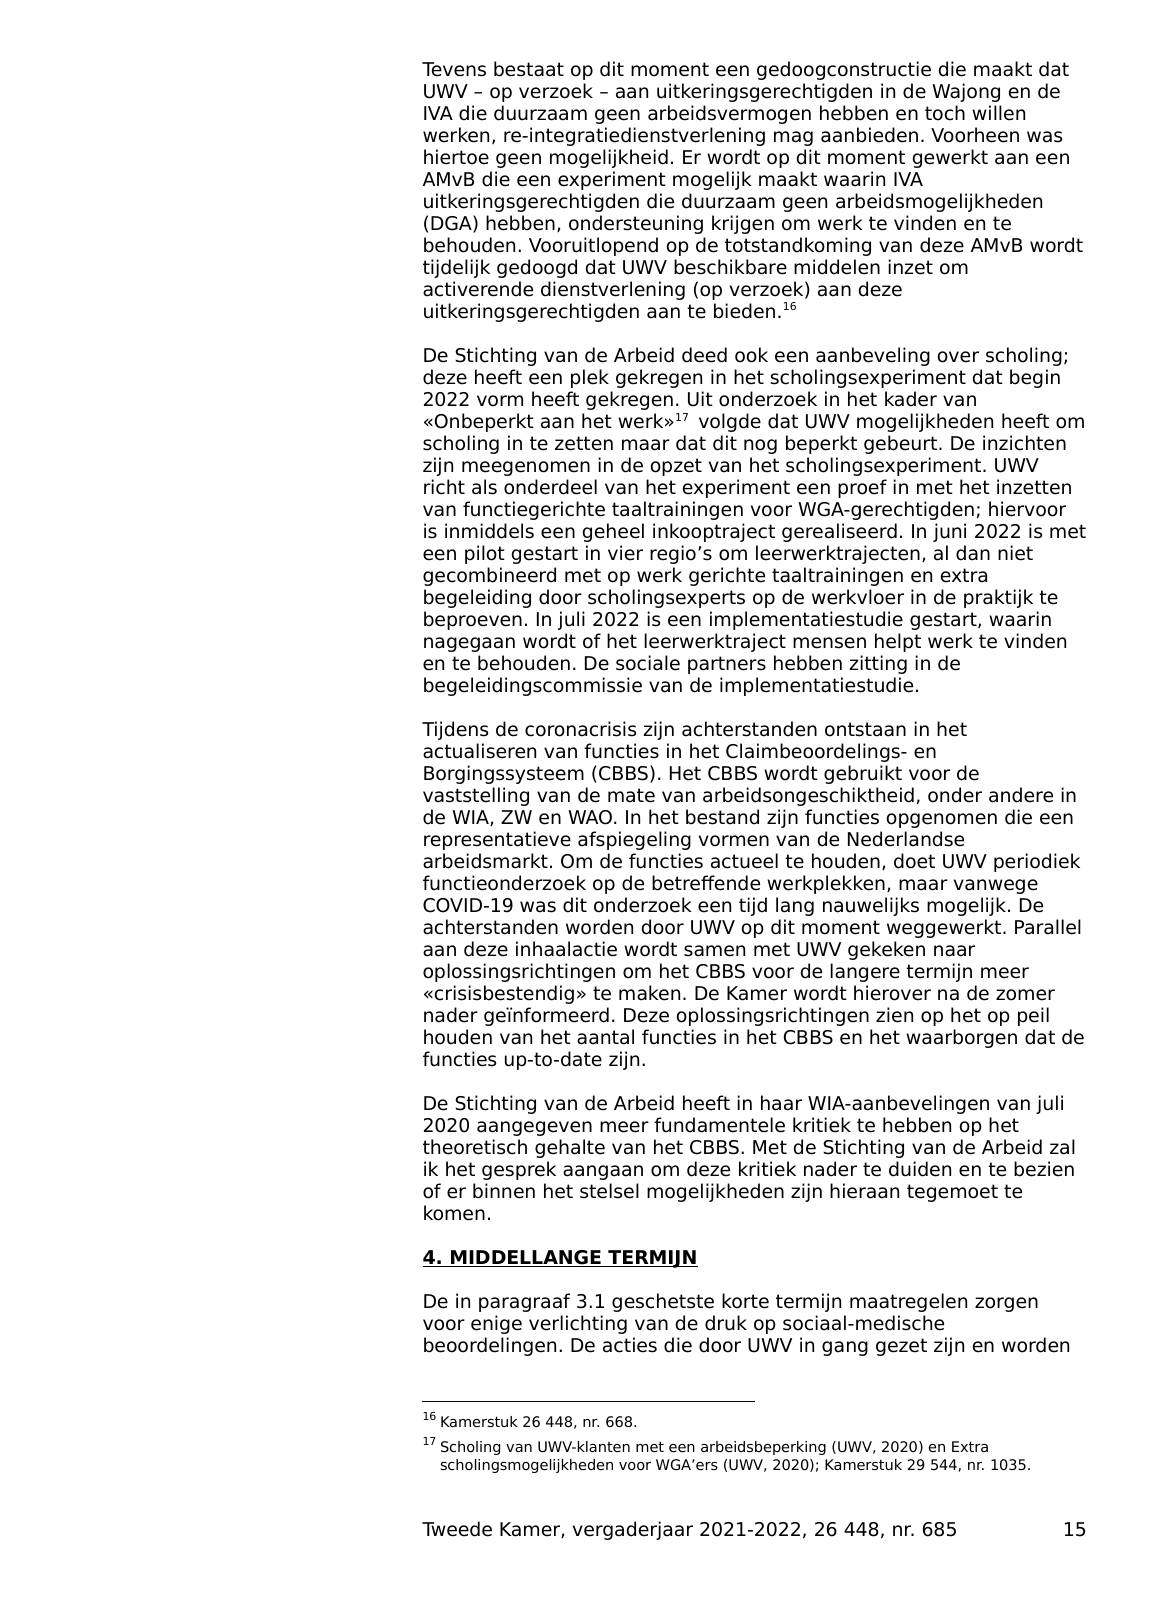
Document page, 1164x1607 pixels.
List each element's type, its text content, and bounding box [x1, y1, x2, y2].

text De in paragraaf 3.1 geschetste korte termijn maatregelen zorgen voor enige verlichting van de druk op sociaal-medische beoordelingen. De acties die door UWV in gang gezet zijn en worden [422, 1291, 1087, 1357]
text Tevens bestaat op dit moment een gedoogconstructie die maakt dat UWV – op verzoek – aan uitkeringsgerechtigden in de Wajong en de IVA die duurzaam geen arbeidsvermogen hebben en toch willen werken, re-integratiedienstverlening mag aanbieden. Voorheen was hiertoe geen mogelijkheid. Er wordt op dit moment gewerkt aan een AMvB die een experiment mogelijk maakt waarin IVA uitkeringsgerechtigden die duurzaam geen arbeidsmogelijkheden (DGA) hebben, ondersteuning krijgen om werk te vinden en te behouden. Vooruitlopend op de totstandkoming van deze AMvB wordt tijdelijk gedoogd dat UWV beschikbare middelen inzet om activerende dienstverlening (op verzoek) aan deze uitkeringsgerechtigden aan te bieden. [422, 59, 1087, 323]
text De Stichting van de Arbeid deed ook een aanbeveling over scholing; deze heeft een plek gekregen in het scholingsexperiment dat begin 2022 vorm heeft gekregen. Uit onderzoek in het kader van «Onbeperkt aan het werk» volgde dat UWV mogelijkheden heeft om scholing in te zetten maar dat dit nog beperkt gebeurt. De inzichten zijn meegenomen in de opzet van het scholingsexperiment. UWV richt als onderdeel van het experiment een proef in met het inzetten van functiegerichte taaltrainingen voor WGA-gerechtigden; hiervoor is inmiddels een geheel inkooptraject gerealiseerd. In juni 2022 is met een pilot gestart in vier regio’s om leerwerktrajecten, al dan niet gecombineerd met op werk gerichte taaltrainingen en extra begeleiding door scholingsexperts op de werkvloer in de praktijk te beproeven. In juli 2022 is een implementatiestudie gestart, waarin nagegaan wordt of het leerwerktraject mensen helpt werk te vinden en te behouden. De sociale partners hebben zitting in de begeleidingscommissie van de implementatiestudie. [422, 345, 1087, 697]
text Kamerstuk 26 448, nr. 668. [422, 1410, 1087, 1432]
text Tijdens de coronacrisis zijn achterstanden ontstaan in het actualiseren van functies in het Claimbeoordelings- en Borgingssysteem (CBBS). Het CBBS wordt gebruikt voor de vaststelling van de mate van arbeidsongeschiktheid, onder andere in de WIA, ZW en WAO. In het bestand zijn functies opgenomen die een representatieve afspiegeling vormen van de Nederlandse arbeidsmarkt. Om de functies actueel te houden, doet UWV periodiek functieonderzoek op de betreffende werkplekken, maar vanwege COVID-19 was dit onderzoek een tijd lang nauwelijks mogelijk. De achterstanden worden door UWV op dit moment weggewerkt. Parallel aan deze inhaalactie wordt samen met UWV gekeken naar oplossingsrichtingen om het CBBS voor de langere termijn meer «crisisbestendig» te maken. De Kamer wordt hierover na de zomer nader geïnformeerd. Deze oplossingsrichtingen zien op het op peil houden van het aantal functies in het CBBS en het waarborgen dat de functies up-to-date zijn. [422, 719, 1087, 1071]
subtitle 4. MIDDELLANGE TERMIJN [422, 1247, 1087, 1269]
text De Stichting van de Arbeid heeft in haar WIA-aanbevelingen van juli 2020 aangegeven meer fundamentele kritiek te hebben op het theoretisch gehalte van het CBBS. Met de Stichting van de Arbeid zal ik het gesprek aangaan om deze kritiek nader te duiden en te bezien of er binnen het stelsel mogelijkheden zijn hieraan tegemoet te komen. [422, 1093, 1087, 1224]
text Scholing van UWV-klanten met een arbeidsbeperking (UWV, 2020) en Extra scholingsmogelijkheden voor WGA’ers (UWV, 2020); Kamerstuk 29 544, nr. 1035. [422, 1435, 1087, 1474]
